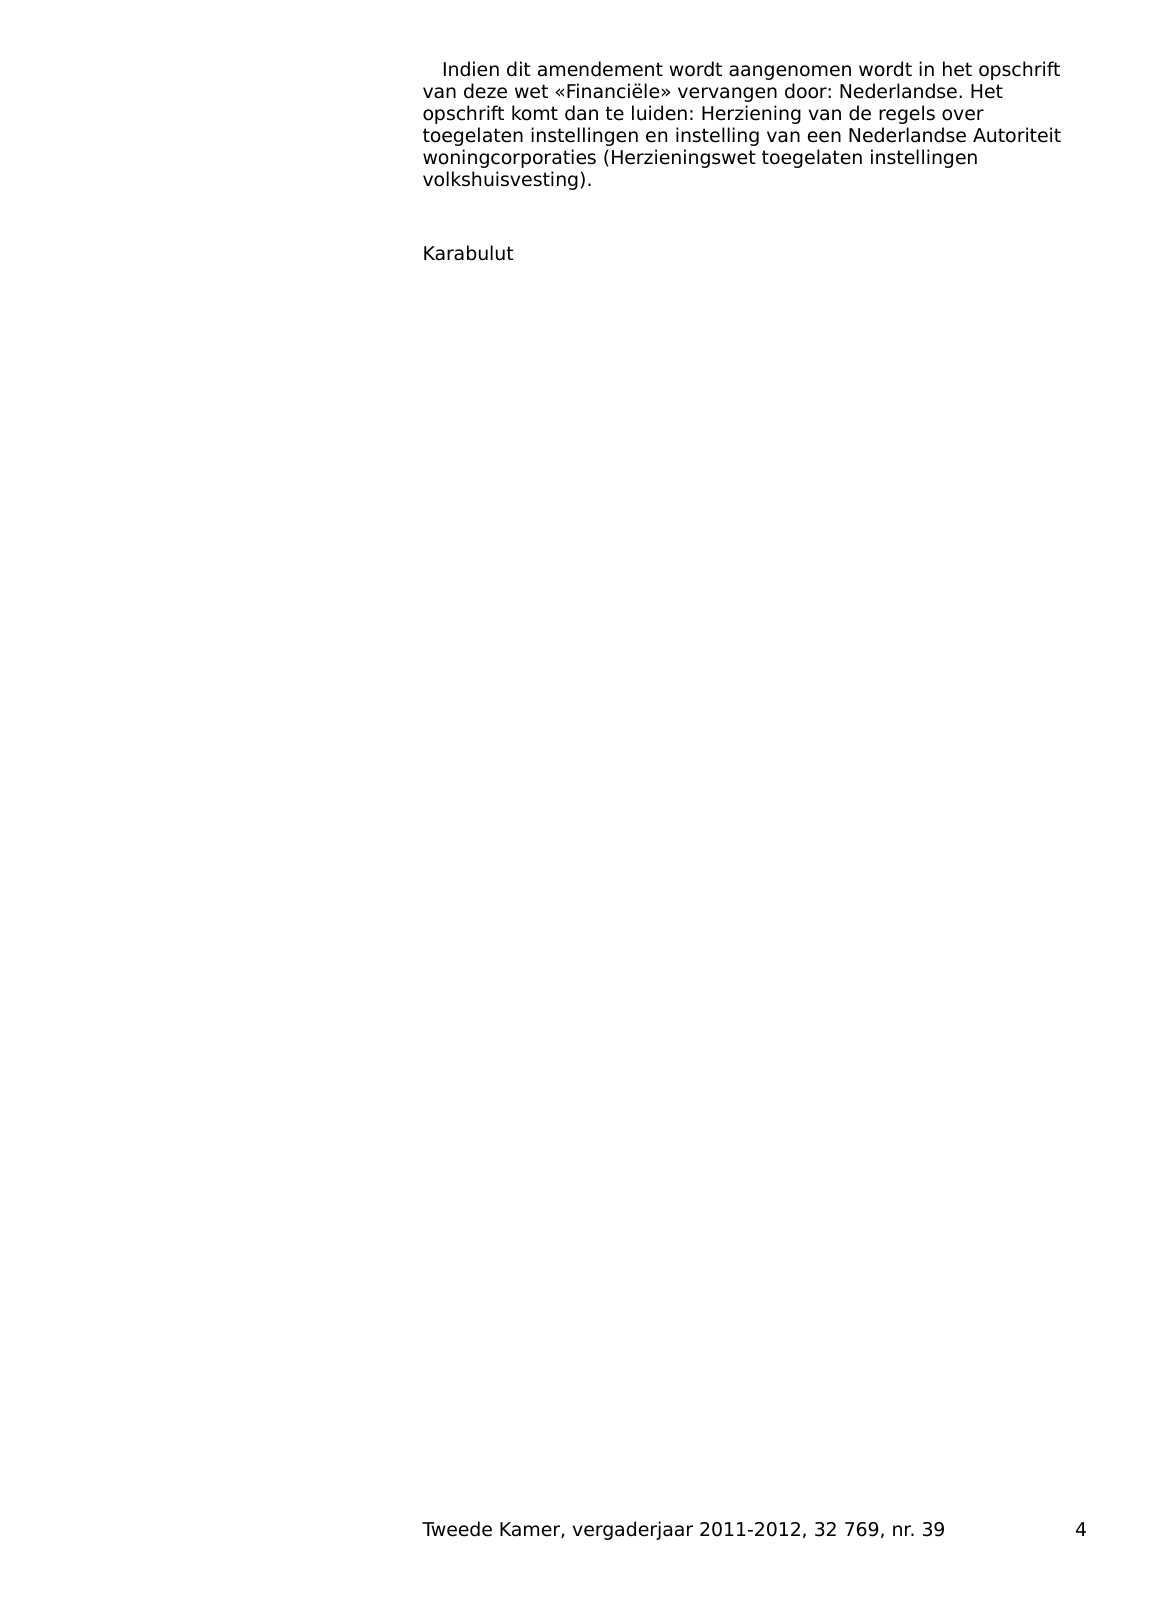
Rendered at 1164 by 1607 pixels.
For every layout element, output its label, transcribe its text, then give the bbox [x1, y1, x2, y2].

text Karabulut [422, 221, 1087, 265]
text Indien dit amendement wordt aangenomen wordt in het opschrift van deze wet «Financiële» vervangen door: Nederlandse. Het opschrift komt dan te luiden: Herziening van de regels over toegelaten instellingen en instelling van een Nederlandse Autoriteit woningcorporaties (Herzieningswet toegelaten instellingen volkshuisvesting). [422, 59, 1087, 191]
